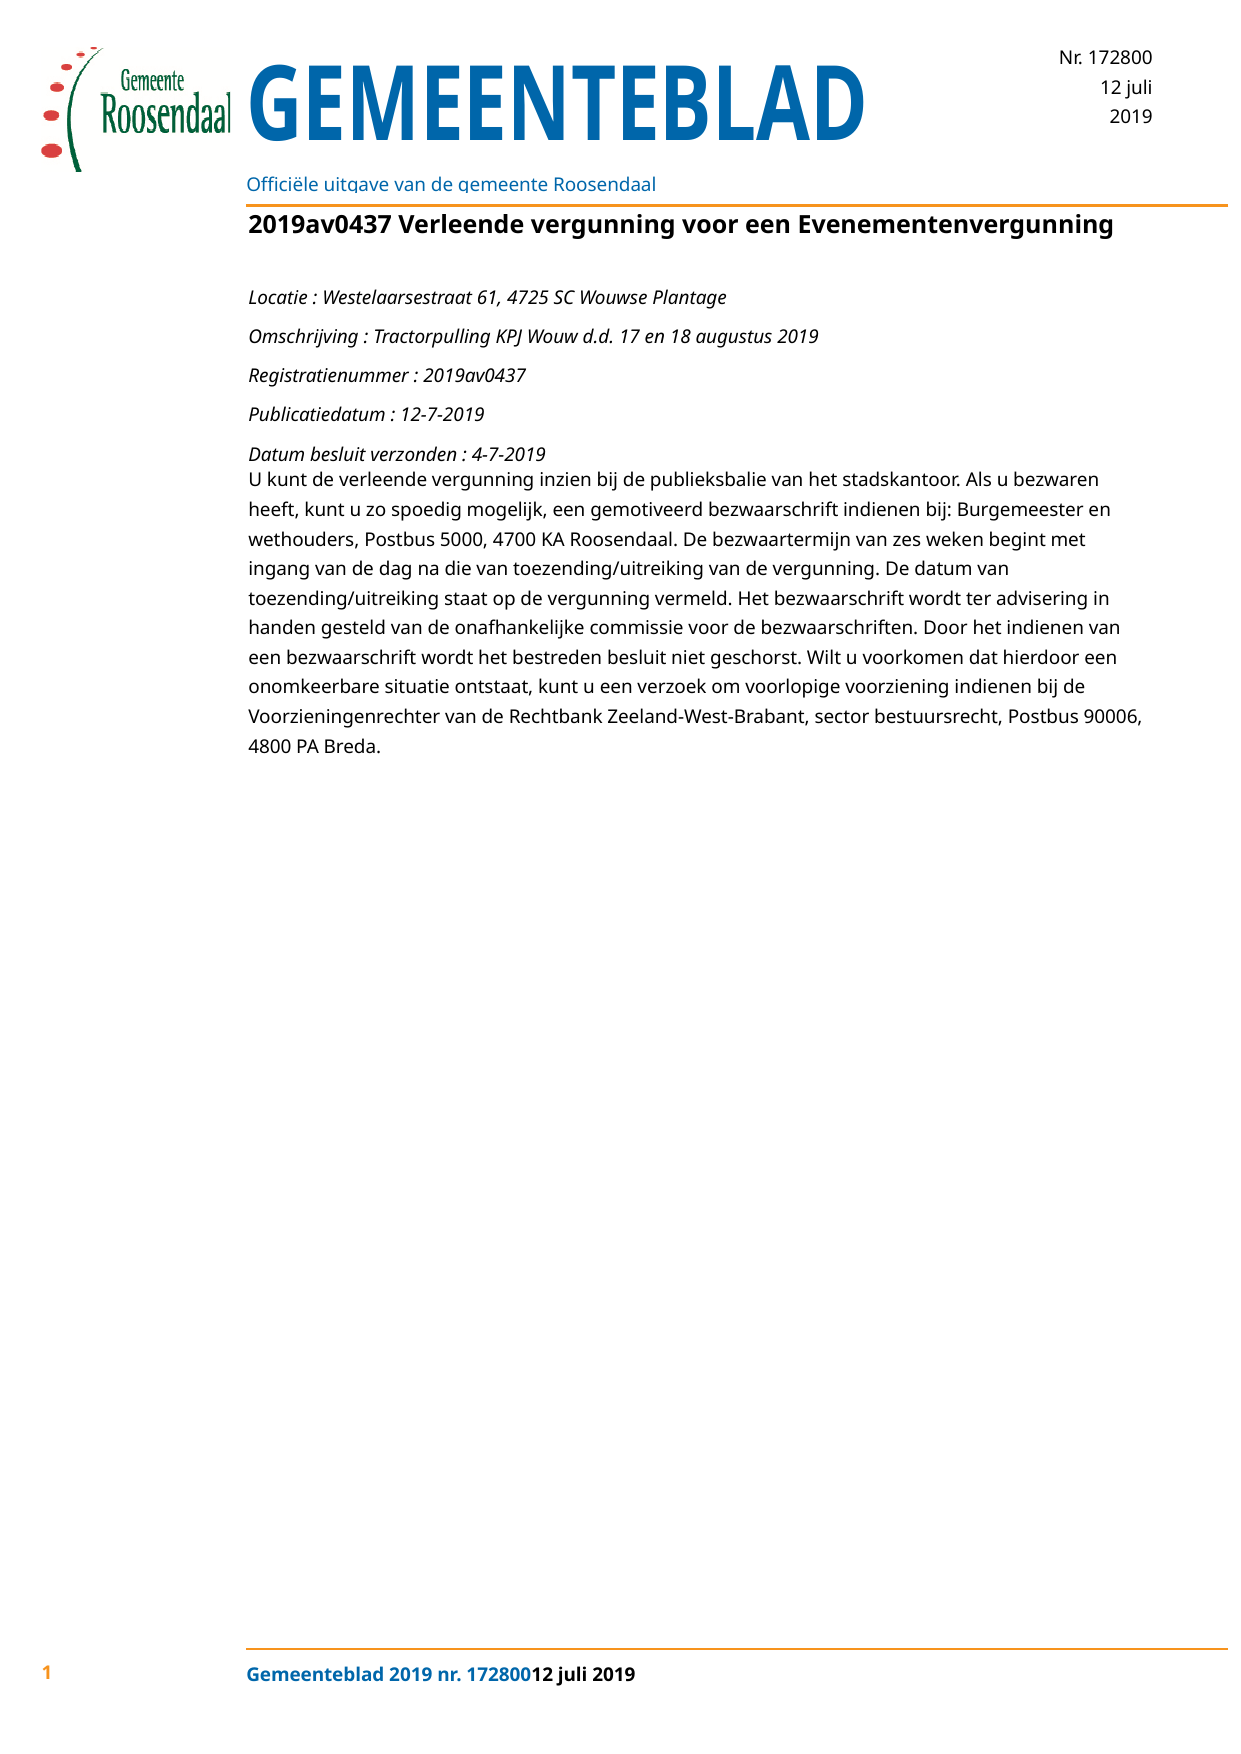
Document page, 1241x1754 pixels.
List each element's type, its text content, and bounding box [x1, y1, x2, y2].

text Locatie : Westelaarsestraat 61, 4725 SC Wouwse Plantage [248, 284, 1152, 309]
text Registratienummer : 2019av0437 [248, 362, 1152, 388]
text U kunt de verleende vergunning inzien bij de publieksbalie van het stadskantoor. Als u bezwaren heeft, kunt u zo spoedig mogelijk, een gemotiveerd bezwaarschrift indienen bij: Burgemeester en wethouders, Postbus 5000, 4700 KA Roosendaal. De bezwaartermijn van zes weken begint met ingang van de dag na die van toezending/uitreiking van de vergunning. De datum van toezending/uitreiking staat op de vergunning vermeld. Het bezwaarschrift wordt ter advisering in handen gesteld van de onafhankelijke commissie voor de bezwaarschriften. Door het indienen van een bezwaarschrift wordt het bestreden besluit niet geschorst. Wilt u voorkomen dat hierdoor een onomkeerbare situatie ontstaat, kunt u een verzoek om voorlopige voorziening indienen bij de Voorzieningenrechter van de Rechtbank Zeeland-West-Brabant, sector bestuursrecht, Postbus 90006, 4800 PA Breda. [248, 467, 1152, 759]
text Publicatiedatum : 12-7-2019 [248, 402, 1152, 427]
picture [41, 47, 231, 172]
text Datum besluit verzonden : 4-7-2019 [248, 441, 1152, 467]
text 2019av0437 Verleende vergunning voor een Evenementenvergunning [248, 207, 1152, 241]
text Omschrijving : Tractorpulling KPJ Wouw d.d. 17 en 18 augustus 2019 [248, 323, 1152, 349]
